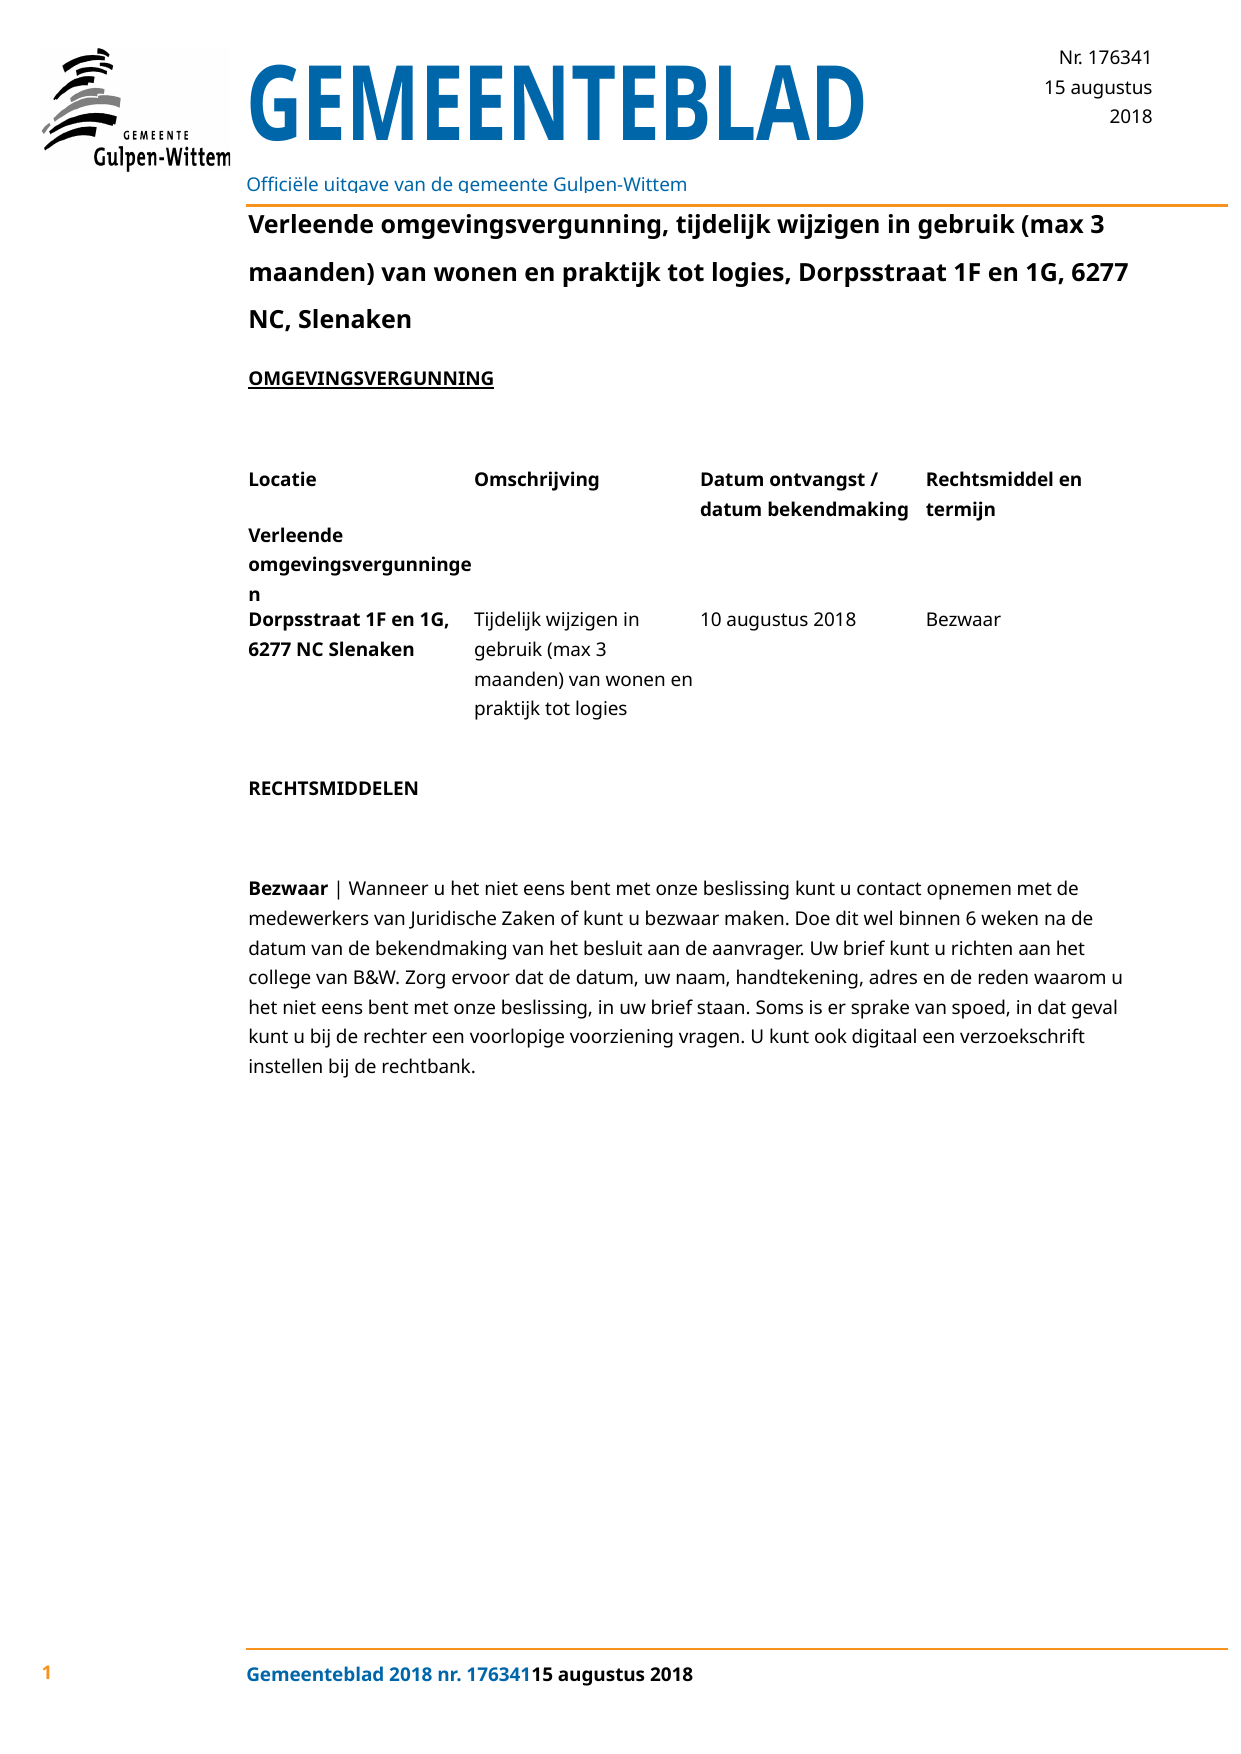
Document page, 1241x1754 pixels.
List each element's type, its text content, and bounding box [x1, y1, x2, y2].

text OMGEVINGSVERGUNNING [248, 366, 1152, 391]
table_header Datum ontvangst / datum bekendmaking [700, 466, 926, 522]
table_cell [700, 522, 926, 607]
table_cell Dorpsstraat 1F en 1G, 6277 NC Slenaken [248, 607, 474, 721]
table_cell 10 augustus 2018 [700, 607, 926, 721]
table_header Omschrijving [474, 466, 700, 522]
table_cell Tijdelijk wijzigen in gebruik (max 3 maanden) van wonen en praktijk tot logies [474, 607, 700, 721]
table_cell Bezwaar [926, 607, 1152, 721]
text RECHTSMIDDELEN [248, 775, 1152, 801]
table_cell [474, 522, 700, 607]
picture [41, 47, 231, 172]
table_header Rechtsmiddel en termijn [926, 466, 1152, 522]
text Verleende omgevingsvergunning, tijdelijk wijzigen in gebruik (max 3 maanden) van wonen en praktijk tot logies, Dorpsstraat 1F en 1G, 6277 NC, Slenaken [248, 207, 1152, 336]
text Bezwaar | Wanneer u het niet eens bent met onze beslissing kunt u contact opnemen met de medewerkers van Juridische Zaken of kunt u bezwaar maken. Doe dit wel binnen 6 weken na de datum van de bekendmaking van het besluit aan de aanvrager. Uw brief kunt u richten aan het college van B&W. Zorg ervoor dat de datum, uw naam, handtekening, adres en de reden waarom u het niet eens bent met onze beslissing, in uw brief staan. Soms is er sprake van spoed, in dat geval kunt u bij de rechter een voorlopige voorziening vragen. U kunt ook digitaal een verzoekschrift instellen bij de rechtbank. [248, 876, 1152, 1079]
table_cell Verleende omgevingsvergunningen [248, 522, 474, 607]
table_cell [926, 522, 1152, 607]
table_header Locatie [248, 466, 474, 522]
